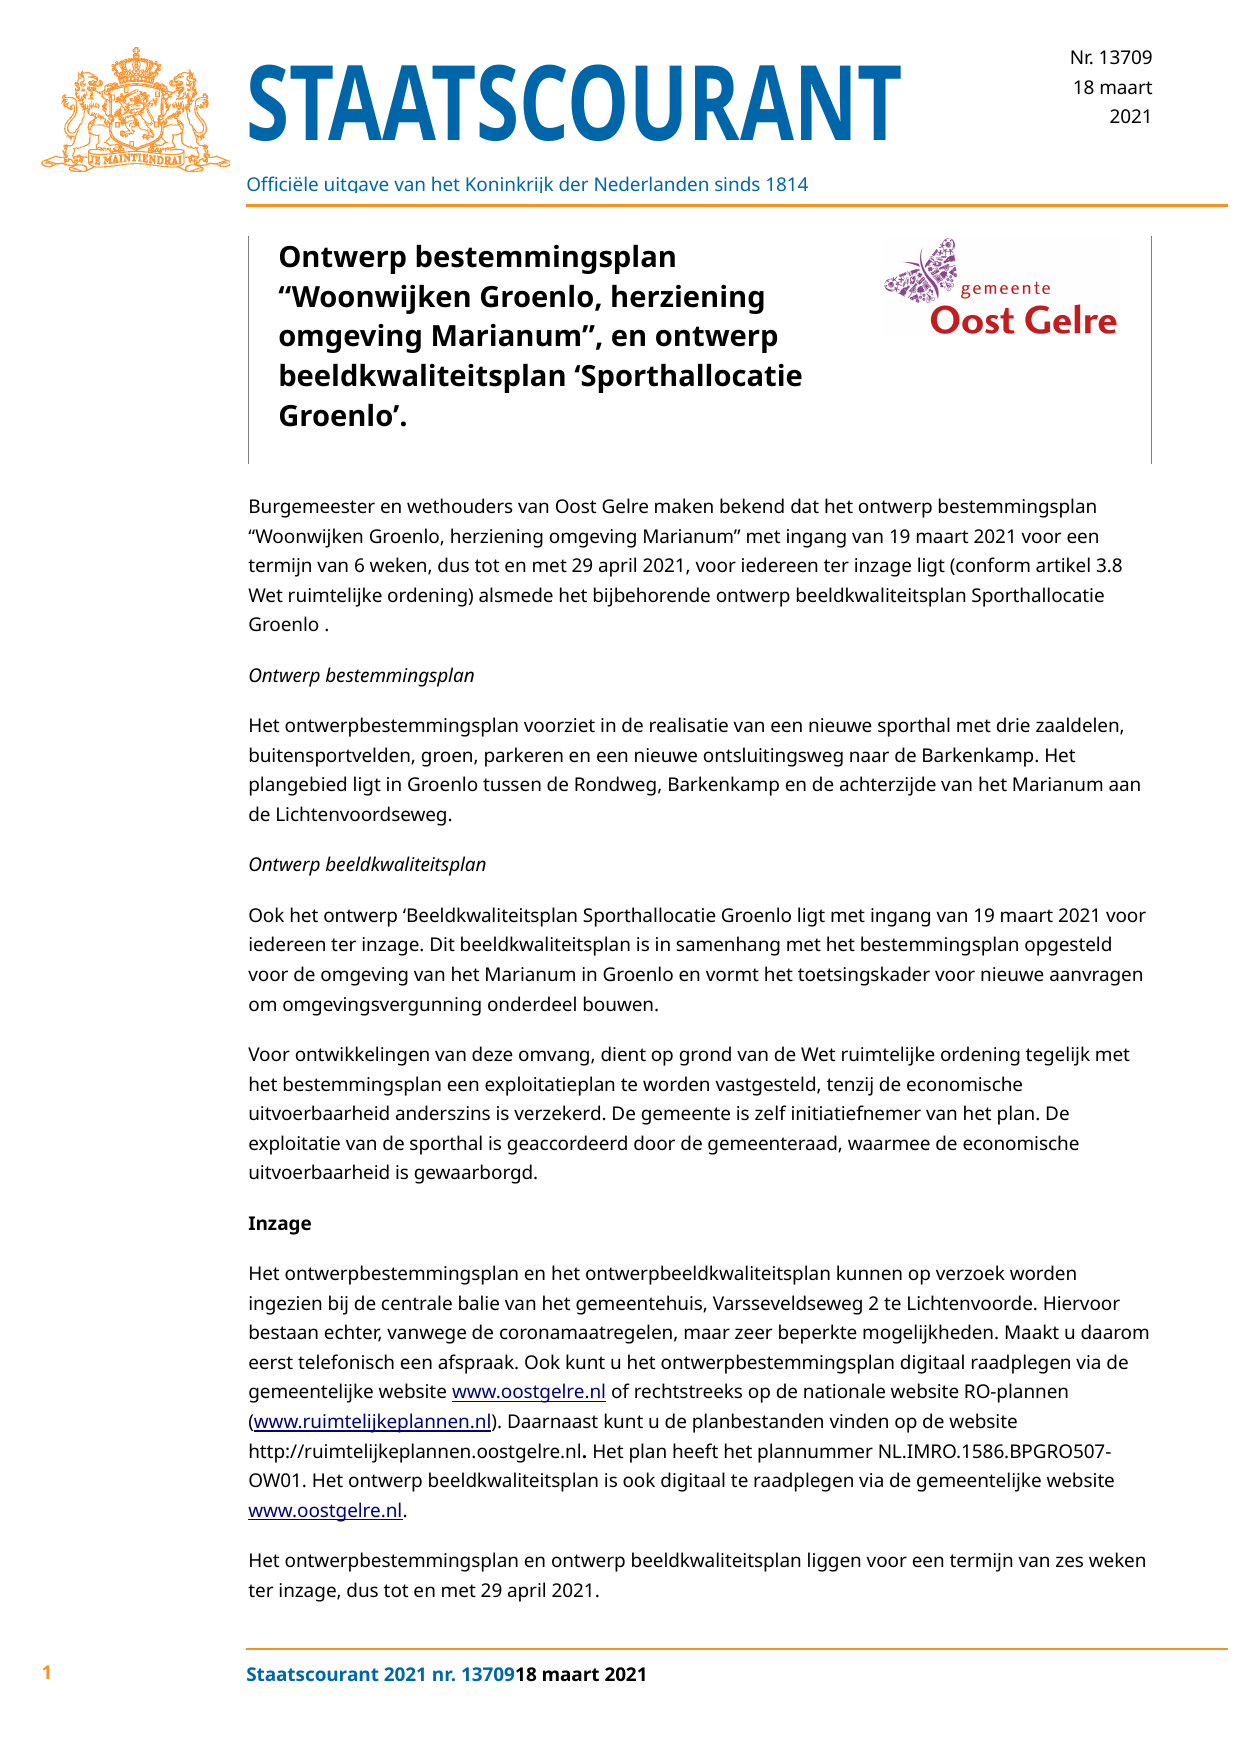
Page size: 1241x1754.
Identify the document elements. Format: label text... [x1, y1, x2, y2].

text Burgemeester en wethouders van Oost Gelre maken bekend dat het ontwerp bestemmingsplan “Woonwijken Groenlo, herziening omgeving Marianum” met ingang van 19 maart 2021 voor een termijn van 6 weken, dus tot en met 29 april 2021, voor iedereen ter inzage ligt (conform artikel 3.8 Wet ruimtelijke ordening) alsmede het bijbehorende ontwerp beeldkwaliteitsplan Sporthallocatie Groenlo . [248, 493, 1152, 637]
text Het ontwerpbestemmingsplan en ontwerp beeldkwaliteitsplan liggen voor een termijn van zes weken ter inzage, dus tot en met 29 april 2021. [248, 1547, 1152, 1603]
text Inzage [248, 1210, 1152, 1236]
text Voor ontwikkelingen van deze omvang, dient op grond van de Wet ruimtelijke ordening tegelijk met het bestemmingsplan een exploitatieplan te worden vastgesteld, tenzij de economische uitvoerbaarheid anderszins is verzekerd. De gemeente is zelf initiatiefnemer van het plan. De exploitatie van de sporthal is geaccordeerd door de gemeenteraad, waarmee de economische uitvoerbaarheid is gewaarborgd. [248, 1041, 1152, 1185]
picture [882, 236, 1119, 336]
text Ook het ontwerp ‘Beeldkwaliteitsplan Sporthallocatie Groenlo ligt met ingang van 19 maart 2021 voor iedereen ter inzage. Dit beeldkwaliteitsplan is in samenhang met het bestemmingsplan opgesteld voor de omgeving van het Marianum in Groenlo en vormt het toetsingskader voor nieuwe aanvragen om omgevingsvergunning onderdeel bouwen. [248, 902, 1152, 1017]
table_header [850, 236, 1151, 464]
text Ontwerp bestemmingsplan [248, 662, 1152, 688]
text Ontwerp beeldkwaliteitsplan [248, 852, 1152, 877]
text Het ontwerpbestemmingsplan voorziet in de realisatie van een nieuwe sporthal met drie zaaldelen, buitensportvelden, groen, parkeren en een nieuwe ontsluitingsweg naar de Barkenkamp. Het plangebied ligt in Groenlo tussen de Rondweg, Barkenkamp en de achterzijde van het Marianum aan de Lichtenvoordseweg. [248, 712, 1152, 827]
picture [41, 47, 231, 172]
table_header Ontwerp bestemmingsplan “Woonwijken Groenlo, herziening omgeving Marianum”, en ontwerp beeldkwaliteitsplan ‘Sporthallocatie Groenlo’. [249, 236, 850, 464]
text Het ontwerpbestemmingsplan en het ontwerpbeeldkwaliteitsplan kunnen op verzoek worden ingezien bij de centrale balie van het gemeentehuis, Varsseveldseweg 2 te Lichtenvoorde. Hiervoor bestaan echter, vanwege de coronamaatregelen, maar zeer beperkte mogelijkheden. Maakt u daarom eerst telefonisch een afspraak. Ook kunt u het ontwerpbestemmingsplan digitaal raadplegen via de gemeentelijke website www.oostgelre.nl of rechtstreeks op de nationale website RO-plannen (www.ruimtelijkeplannen.nl). Daarnaast kunt u de planbestanden vinden op de website http://ruimtelijkeplannen.oostgelre.nl. Het plan heeft het plannummer NL.IMRO.1586.BPGRO507-OW01. Het ontwerp beeldkwaliteitsplan is ook digitaal te raadplegen via de gemeentelijke website www.oostgelre.nl. [248, 1260, 1152, 1523]
